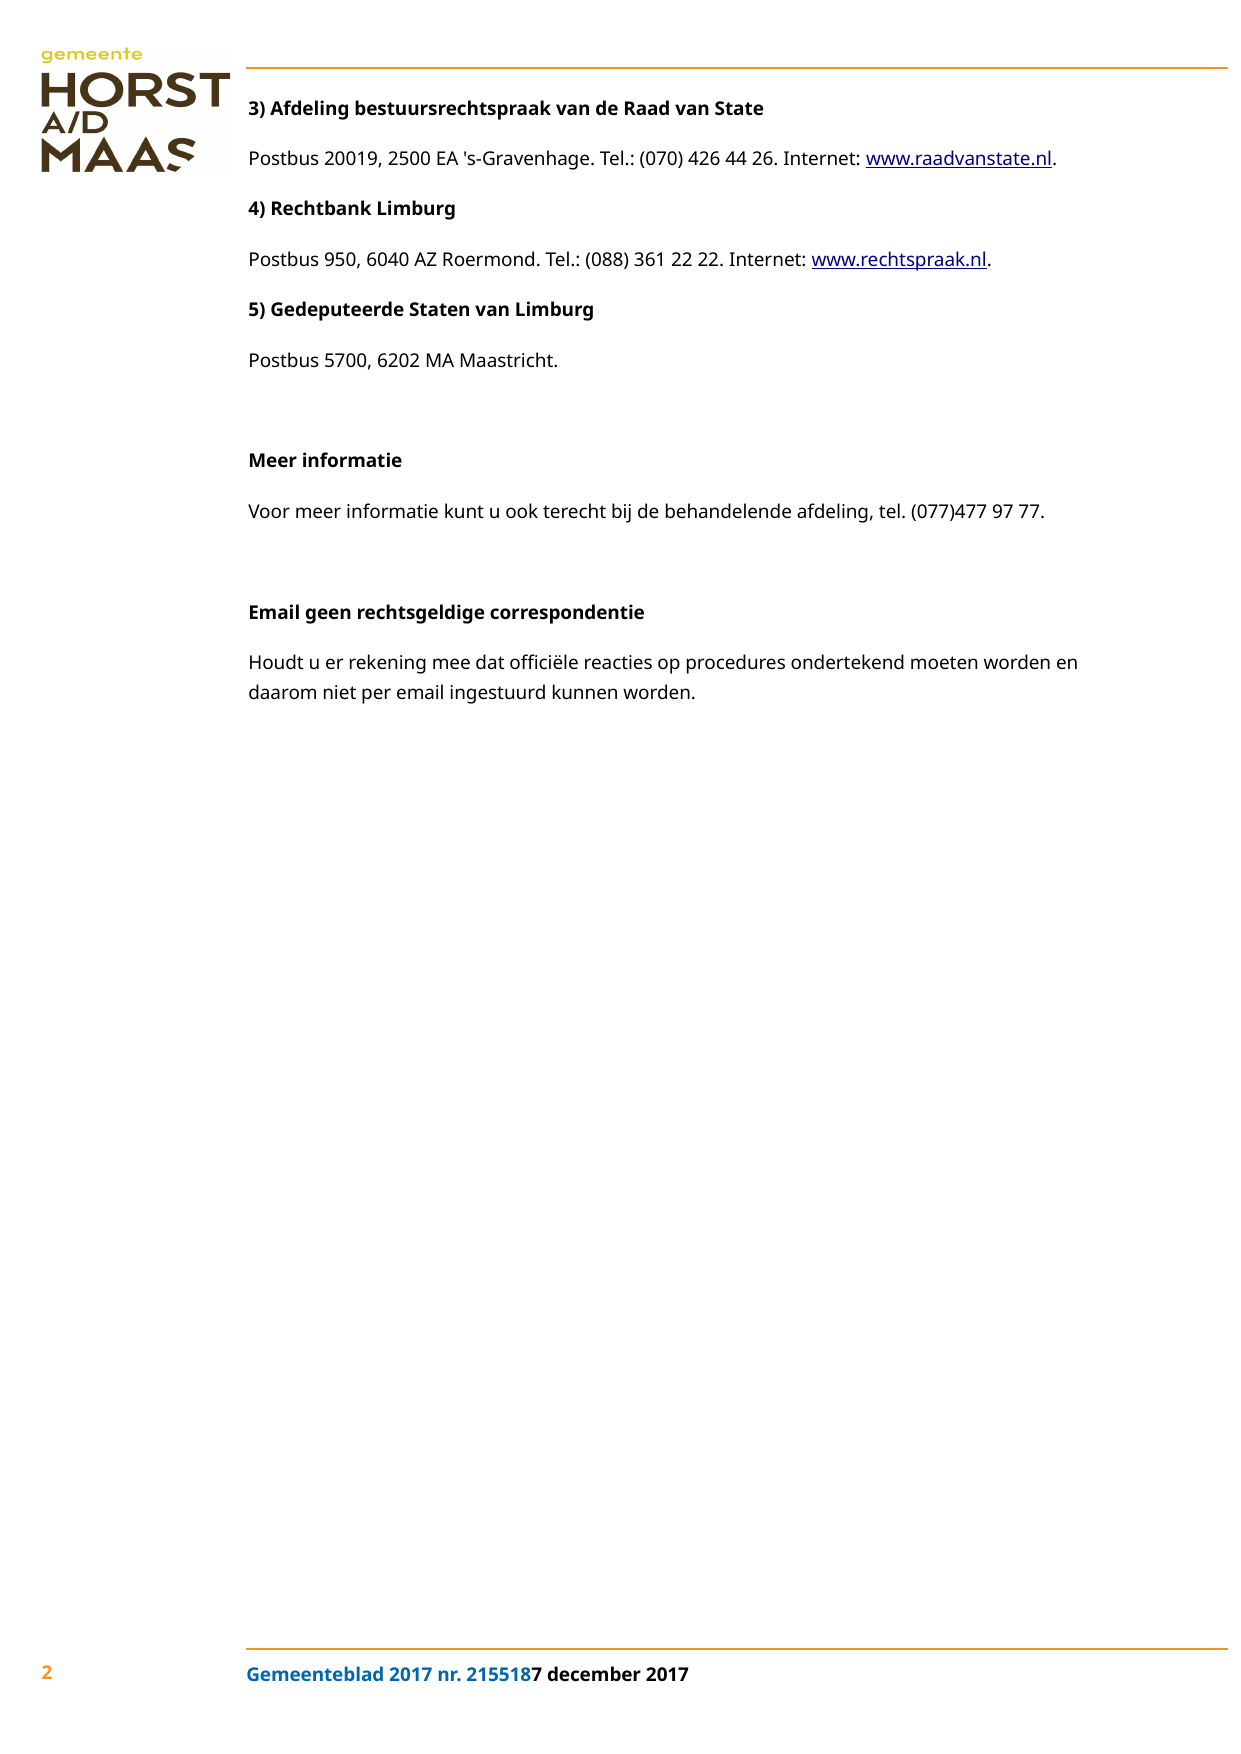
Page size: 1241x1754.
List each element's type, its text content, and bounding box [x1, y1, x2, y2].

text Postbus 950, 6040 AZ Roermond. Tel.: (088) 361 22 22. Internet: www.rechtspraak.nl. [248, 246, 1152, 272]
text Meer informatie [248, 448, 1152, 473]
text Postbus 5700, 6202 MA Maastricht. [248, 347, 1152, 373]
text Voor meer informatie kunt u ook terecht bij de behandelende afdeling, tel. (077)477 97 77. [248, 498, 1152, 524]
text Postbus 20019, 2500 EA 's-Gravenhage. Tel.: (070) 426 44 26. Internet: www.raadvanstate.nl. [248, 145, 1152, 171]
text 3) Afdeling bestuursrechtspraak van de Raad van State [248, 95, 1152, 121]
text Houdt u er rekening mee dat officiële reacties op procedures ondertekend moeten worden en daarom niet per email ingestuurd kunnen worden. [248, 649, 1152, 705]
text 4) Rechtbank Limburg [248, 196, 1152, 221]
text Email geen rechtsgeldige correspondentie [248, 599, 1152, 625]
picture [41, 47, 231, 172]
text 5) Gedeputeerde Staten van Limburg [248, 296, 1152, 322]
